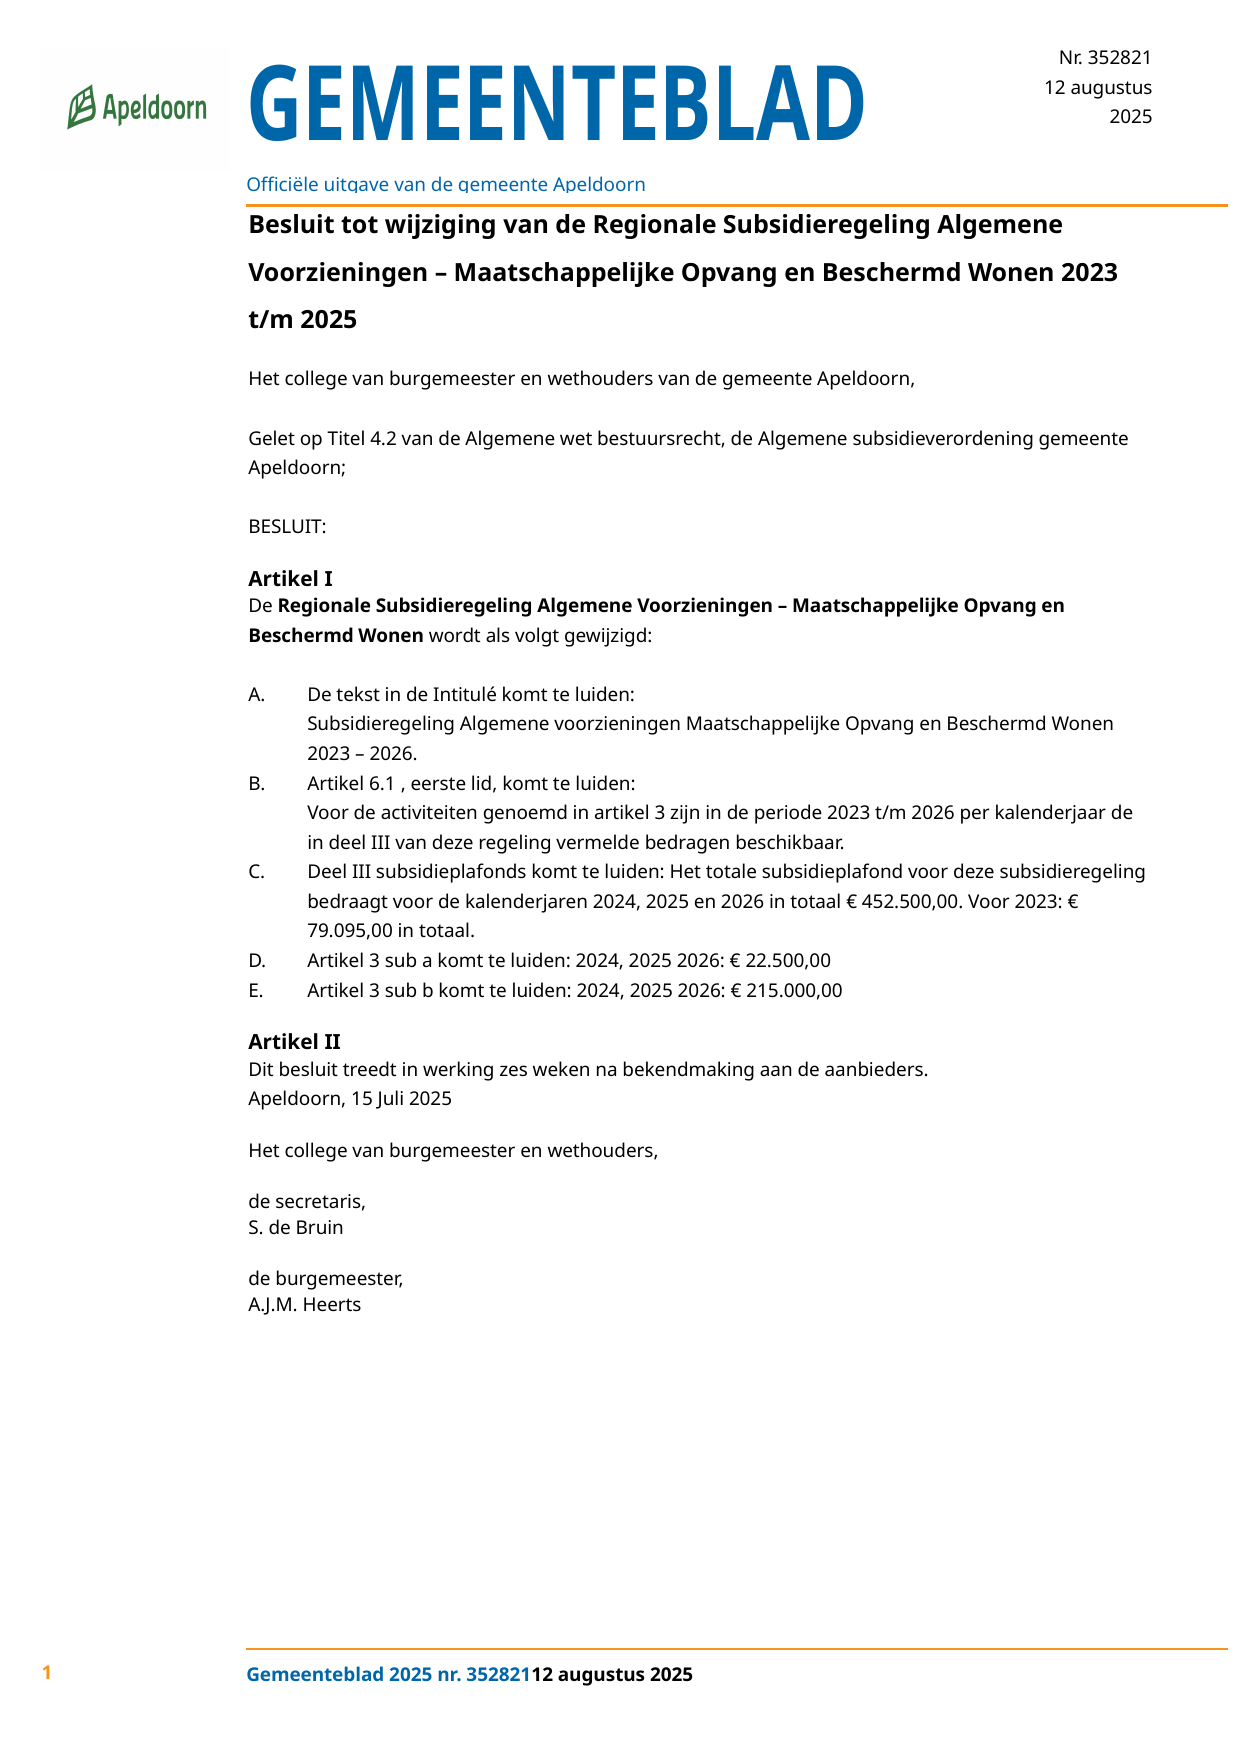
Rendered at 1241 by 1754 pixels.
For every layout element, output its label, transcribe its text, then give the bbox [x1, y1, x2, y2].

list Deel III subsidieplafonds komt te luiden: Het totale subsidieplafond voor deze subsidieregeling bedraagt voor de kalenderjaren 2024, 2025 en 2026 in totaal € 452.500,00. Voor 2023: € 79.095,00 in totaal. [248, 858, 1152, 943]
text Artikel II [248, 1027, 1152, 1056]
text De Regionale Subsidieregeling Algemene Voorzieningen – Maatschappelijke Opvang en Beschermd Wonen wordt als volgt gewijzigd: [248, 592, 1152, 648]
text de secretaris, [248, 1188, 1152, 1214]
text BESLUIT: [248, 513, 1152, 539]
text Het college van burgemeester en wethouders van de gemeente Apeldoorn, [248, 366, 1152, 391]
list Artikel 3 sub a komt te luiden: 2024, 2025 2026: € 22.500,00 [248, 947, 1152, 973]
text Apeldoorn, 15 Juli 2025 [248, 1085, 1152, 1111]
list Artikel 3 sub b komt te luiden: 2024, 2025 2026: € 215.000,00 [248, 977, 1152, 1003]
text Besluit tot wijziging van de Regionale Subsidieregeling Algemene Voorzieningen – Maatschappelijke Opvang en Beschermd Wonen 2023 t/m 2025 [248, 207, 1152, 336]
text Gelet op Titel 4.2 van de Algemene wet bestuursrecht, de Algemene subsidieverordening gemeente Apeldoorn; [248, 425, 1152, 480]
list Subsidieregeling Algemene voorzieningen Maatschappelijke Opvang en Beschermd Wonen 2023 – 2026. [248, 711, 1152, 766]
text Dit besluit treedt in werking zes weken na bekendmaking aan de aanbieders. [248, 1056, 1152, 1081]
text A.J.M. Heerts [248, 1291, 1152, 1317]
text Artikel I [248, 564, 1152, 592]
list De tekst in de Intitulé komt te luiden: [248, 681, 1152, 707]
list Voor de activiteiten genoemd in artikel 3 zijn in de periode 2023 t/m 2026 per kalenderjaar de in deel III van deze regeling vermelde bedragen beschikbaar. [248, 799, 1152, 855]
text S. de Bruin [248, 1214, 1152, 1240]
picture [41, 47, 231, 172]
text de burgemeester, [248, 1265, 1152, 1291]
text Het college van burgemeester en wethouders, [248, 1137, 1152, 1162]
list Artikel 6.1 , eerste lid, komt te luiden: [248, 770, 1152, 796]
